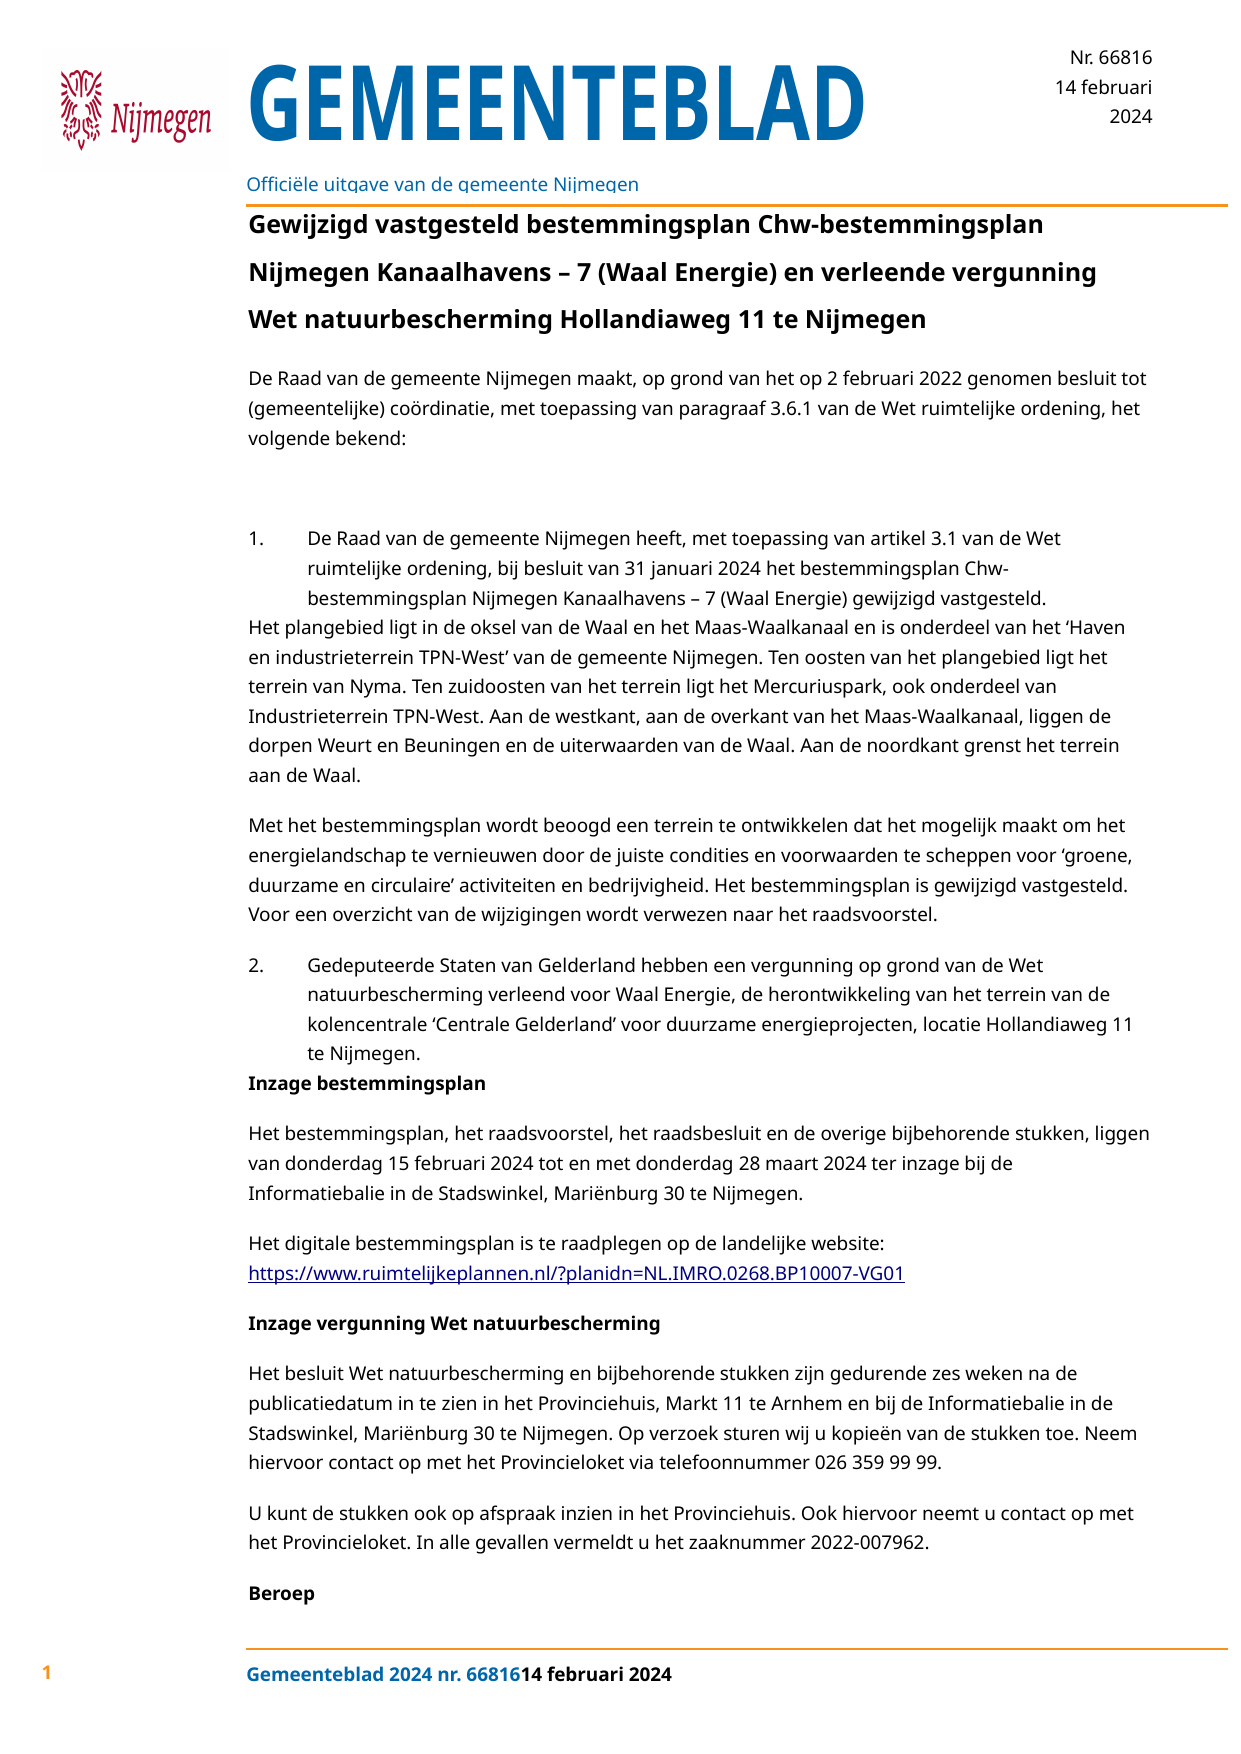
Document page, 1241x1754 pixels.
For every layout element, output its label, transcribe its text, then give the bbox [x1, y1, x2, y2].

text De Raad van de gemeente Nijmegen maakt, op grond van het op 2 februari 2022 genomen besluit tot (gemeentelijke) coördinatie, met toepassing van paragraaf 3.6.1 van de Wet ruimtelijke ordening, het volgende bekend: [248, 366, 1152, 450]
text Het bestemmingsplan, het raadsvoorstel, het raadsbesluit en de overige bijbehorende stukken, liggen van donderdag 15 februari 2024 tot en met donderdag 28 maart 2024 ter inzage bij de Informatiebalie in de Stadswinkel, Mariënburg 30 te Nijmegen. [248, 1121, 1152, 1205]
picture [41, 47, 231, 172]
text Het besluit Wet natuurbescherming en bijbehorende stukken zijn gedurende zes weken na de publicatiedatum in te zien in het Provinciehuis, Markt 11 te Arnhem en bij de Informatiebalie in de Stadswinkel, Mariënburg 30 te Nijmegen. Op verzoek sturen wij u kopieën van de stukken toe. Neem hiervoor contact op met het Provincieloket via telefoonnummer 026 359 99 99. [248, 1361, 1152, 1475]
list Gedeputeerde Staten van Gelderland hebben een vergunning op grond van de Wet natuurbescherming verleend voor Waal Energie, de herontwikkeling van het terrein van de kolencentrale ‘Centrale Gelderland’ voor duurzame energieprojecten, locatie Hollandiaweg 11 te Nijmegen. [248, 952, 1152, 1066]
text Beroep [248, 1580, 1152, 1605]
text Gewijzigd vastgesteld bestemmingsplan Chw-bestemmingsplan Nijmegen Kanaalhavens – 7 (Waal Energie) en verleende vergunning Wet natuurbescherming Hollandiaweg 11 te Nijmegen [248, 207, 1152, 336]
text Het digitale bestemmingsplan is te raadplegen op de landelijke website: https://www.ruimtelijkeplannen.nl/?planidn=NL.IMRO.0268.BP10007-VG01 [248, 1230, 1152, 1285]
text Met het bestemmingsplan wordt beoogd een terrein te ontwikkelen dat het mogelijk maakt om het energielandschap te vernieuwen door de juiste condities en voorwaarden te scheppen voor ‘groene, duurzame en circulaire’ activiteiten en bedrijvigheid. Het bestemmingsplan is gewijzigd vastgesteld. Voor een overzicht van de wijzigingen wordt verwezen naar het raadsvoorstel. [248, 813, 1152, 927]
list De Raad van de gemeente Nijmegen heeft, met toepassing van artikel 3.1 van de Wet ruimtelijke ordening, bij besluit van 31 januari 2024 het bestemmingsplan Chw-bestemmingsplan Nijmegen Kanaalhavens – 7 (Waal Energie) gewijzigd vastgesteld. [248, 526, 1152, 610]
text U kunt de stukken ook op afspraak inzien in het Provinciehuis. Ook hiervoor neemt u contact op met het Provincieloket. In alle gevallen vermeldt u het zaaknummer 2022-007962. [248, 1500, 1152, 1555]
text Inzage vergunning Wet natuurbescherming [248, 1310, 1152, 1336]
text Het plangebied ligt in de oksel van de Waal en het Maas-Waalkanaal en is onderdeel van het ‘Haven en industrieterrein TPN-West’ van de gemeente Nijmegen. Ten oosten van het plangebied ligt het terrein van Nyma. Ten zuidoosten van het terrein ligt het Mercuriuspark, ook onderdeel van Industrieterrein TPN-West. Aan de westkant, aan de overkant van het Maas-Waalkanaal, liggen de dorpen Weurt en Beuningen en de uiterwaarden van de Waal. Aan de noordkant grenst het terrein aan de Waal. [248, 614, 1152, 788]
text Inzage bestemmingsplan [248, 1070, 1152, 1096]
